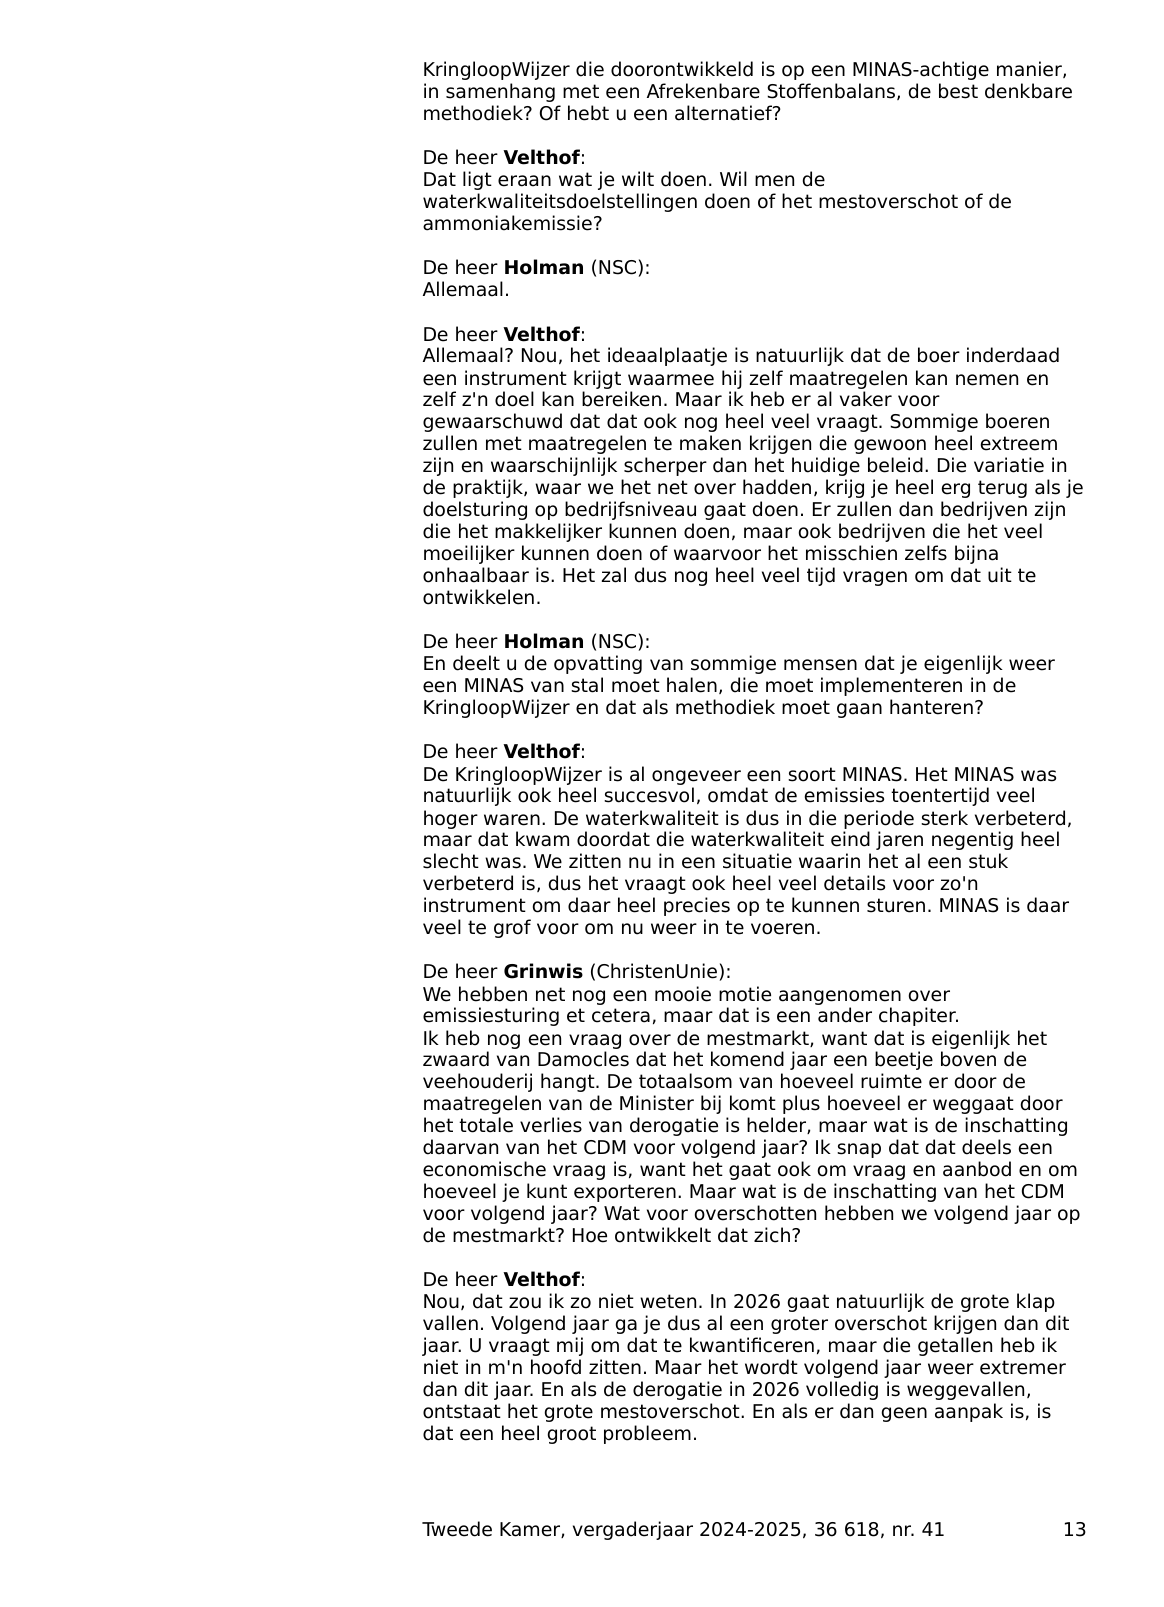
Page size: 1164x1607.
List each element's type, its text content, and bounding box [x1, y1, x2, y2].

text De heer Velthof: [422, 1269, 1087, 1291]
text De heer Velthof: [422, 741, 1087, 763]
text Allemaal? Nou, het ideaalplaatje is natuurlijk dat de boer inderdaad een instrument krijgt waarmee hij zelf maatregelen kan nemen en zelf z'n doel kan bereiken. Maar ik heb er al vaker voor gewaarschuwd dat dat ook nog heel veel vraagt. Sommige boeren zullen met maatregelen te maken krijgen die gewoon heel extreem zijn en waarschijnlijk scherper dan het huidige beleid. Die variatie in de praktijk, waar we het net over hadden, krijg je heel erg terug als je doelsturing op bedrijfsniveau gaat doen. Er zullen dan bedrijven zijn die het makkelijker kunnen doen, maar ook bedrijven die het veel moeilijker kunnen doen of waarvoor het misschien zelfs bijna onhaalbaar is. Het zal dus nog heel veel tijd vragen om dat uit te ontwikkelen. [422, 345, 1087, 609]
text Ik heb nog een vraag over de mestmarkt, want dat is eigenlijk het zwaard van Damocles dat het komend jaar een beetje boven de veehouderij hangt. De totaalsom van hoeveel ruimte er door de maatregelen van de Minister bij komt plus hoeveel er weggaat door het totale verlies van derogatie is helder, maar wat is de inschatting daarvan van het CDM voor volgend jaar? Ik snap dat dat deels een economische vraag is, want het gaat ook om vraag en aanbod en om hoeveel je kunt exporteren. Maar wat is de inschatting van het CDM voor volgend jaar? Wat voor overschotten hebben we volgend jaar op de mestmarkt? Hoe ontwikkelt dat zich? [422, 1027, 1087, 1247]
text Allemaal. [422, 279, 1087, 301]
text KringloopWijzer die doorontwikkeld is op een MINAS-achtige manier, in samenhang met een Afrekenbare Stoffenbalans, de best denkbare methodiek? Of hebt u een alternatief? [422, 59, 1087, 125]
text Dat ligt eraan wat je wilt doen. Wil men de waterkwaliteitsdoelstellingen doen of het mestoverschot of de ammoniakemissie? [422, 169, 1087, 235]
text De heer Velthof: [422, 147, 1087, 169]
text Nou, dat zou ik zo niet weten. In 2026 gaat natuurlijk de grote klap vallen. Volgend jaar ga je dus al een groter overschot krijgen dan dit jaar. U vraagt mij om dat te kwantificeren, maar die getallen heb ik niet in m'n hoofd zitten. Maar het wordt volgend jaar weer extremer dan dit jaar. En als de derogatie in 2026 volledig is weggevallen, ontstaat het grote mestoverschot. En als er dan geen aanpak is, is dat een heel groot probleem. [422, 1291, 1087, 1445]
text We hebben net nog een mooie motie aangenomen over emissiesturing et cetera, maar dat is een ander chapiter. [422, 983, 1087, 1027]
text En deelt u de opvatting van sommige mensen dat je eigenlijk weer een MINAS van stal moet halen, die moet implementeren in de KringloopWijzer en dat als methodiek moet gaan hanteren? [422, 653, 1087, 719]
text De heer Grinwis (ChristenUnie): [422, 961, 1087, 983]
text De heer Holman (NSC): [422, 257, 1087, 279]
text De KringloopWijzer is al ongeveer een soort MINAS. Het MINAS was natuurlijk ook heel succesvol, omdat de emissies toentertijd veel hoger waren. De waterkwaliteit is dus in die periode sterk verbeterd, maar dat kwam doordat die waterkwaliteit eind jaren negentig heel slecht was. We zitten nu in een situatie waarin het al een stuk verbeterd is, dus het vraagt ook heel veel details voor zo'n instrument om daar heel precies op te kunnen sturen. MINAS is daar veel te grof voor om nu weer in te voeren. [422, 763, 1087, 939]
text De heer Velthof: [422, 323, 1087, 345]
text De heer Holman (NSC): [422, 631, 1087, 653]
